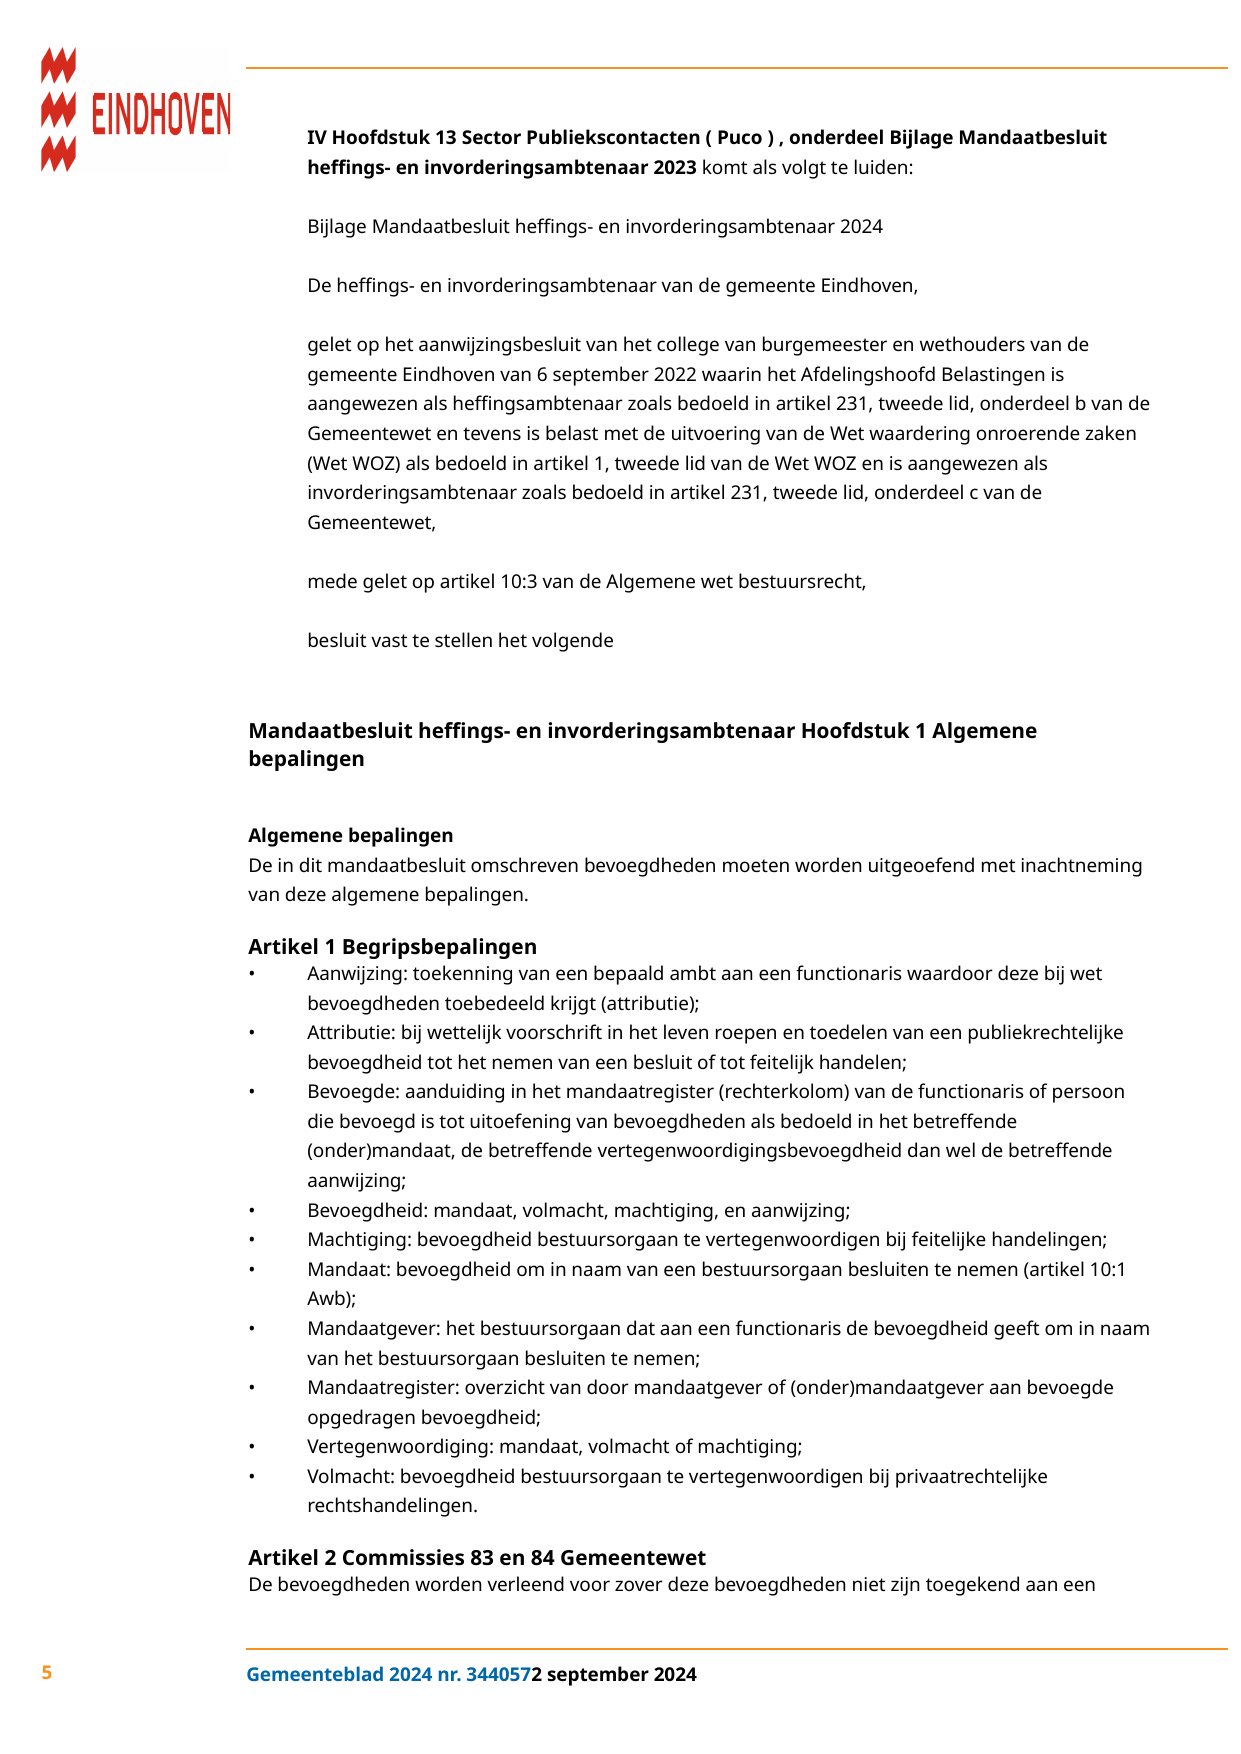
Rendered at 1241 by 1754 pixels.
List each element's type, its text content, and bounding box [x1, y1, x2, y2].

list De heffings- en invorderingsambtenaar van de gemeente Eindhoven, [248, 272, 1152, 298]
text Algemene bepalingen [248, 822, 1152, 848]
list Vertegenwoordiging: mandaat, volmacht of machtiging; [248, 1433, 1152, 1459]
text Mandaatbesluit heffings- en invorderingsambtenaar Hoofdstuk 1 Algemene bepalingen [248, 716, 1152, 773]
text Artikel 1 Begripsbepalingen [248, 932, 1152, 960]
list Mandaatgever: het bestuursorgaan dat aan een functionaris de bevoegdheid geeft om in naam van het bestuursorgaan besluiten te nemen; [248, 1315, 1152, 1371]
list IV Hoofdstuk 13 Sector Publiekscontacten ( Puco ) , onderdeel Bijlage Mandaatbesluit heffings- en invorderingsambtenaar 2023 komt als volgt te luiden: [248, 124, 1152, 180]
text De in dit mandaatbesluit omschreven bevoegdheden moeten worden uitgeoefend met inachtneming van deze algemene bepalingen. [248, 852, 1152, 907]
list Attributie: bij wettelijk voorschrift in het leven roepen en toedelen van een publiekrechtelijke bevoegdheid tot het nemen van een besluit of tot feitelijk handelen; [248, 1019, 1152, 1075]
list mede gelet op artikel 10:3 van de Algemene wet bestuursrecht, [248, 568, 1152, 594]
picture [41, 47, 231, 172]
list Bevoegdheid: mandaat, volmacht, machtiging, en aanwijzing; [248, 1197, 1152, 1223]
text De bevoegdheden worden verleend voor zover deze bevoegdheden niet zijn toegekend aan een [248, 1572, 1152, 1597]
text Artikel 2 Commissies 83 en 84 Gemeentewet [248, 1543, 1152, 1572]
list Bijlage Mandaatbesluit heffings- en invorderingsambtenaar 2024 [248, 213, 1152, 239]
list Aanwijzing: toekenning van een bepaald ambt aan een functionaris waardoor deze bij wet bevoegdheden toebedeeld krijgt (attributie); [248, 960, 1152, 1016]
list Volmacht: bevoegdheid bestuursorgaan te vertegenwoordigen bij privaatrechtelijke rechtshandelingen. [248, 1463, 1152, 1518]
list gelet op het aanwijzingsbesluit van het college van burgemeester en wethouders van de gemeente Eindhoven van 6 september 2022 waarin het Afdelingshoofd Belastingen is aangewezen als heffingsambtenaar zoals bedoeld in artikel 231, tweede lid, onderdeel b van de Gemeentewet en tevens is belast met de uitvoering van de Wet waardering onroerende zaken (Wet WOZ) als bedoeld in artikel 1, tweede lid van de Wet WOZ en is aangewezen als invorderingsambtenaar zoals bedoeld in artikel 231, tweede lid, onderdeel c van de Gemeentewet, [248, 331, 1152, 535]
list Mandaat: bevoegdheid om in naam van een bestuursorgaan besluiten te nemen (artikel 10:1 Awb); [248, 1256, 1152, 1311]
list Bevoegde: aanduiding in het mandaatregister (rechterkolom) van de functionaris of persoon die bevoegd is tot uitoefening van bevoegdheden als bedoeld in het betreffende (onder)mandaat, de betreffende vertegenwoordigingsbevoegdheid dan wel de betreffende aanwijzing; [248, 1078, 1152, 1193]
list Mandaatregister: overzicht van door mandaatgever of (onder)mandaatgever aan bevoegde opgedragen bevoegdheid; [248, 1374, 1152, 1430]
list Machtiging: bevoegdheid bestuursorgaan te vertegenwoordigen bij feitelijke handelingen; [248, 1226, 1152, 1252]
list besluit vast te stellen het volgende [248, 627, 1152, 653]
